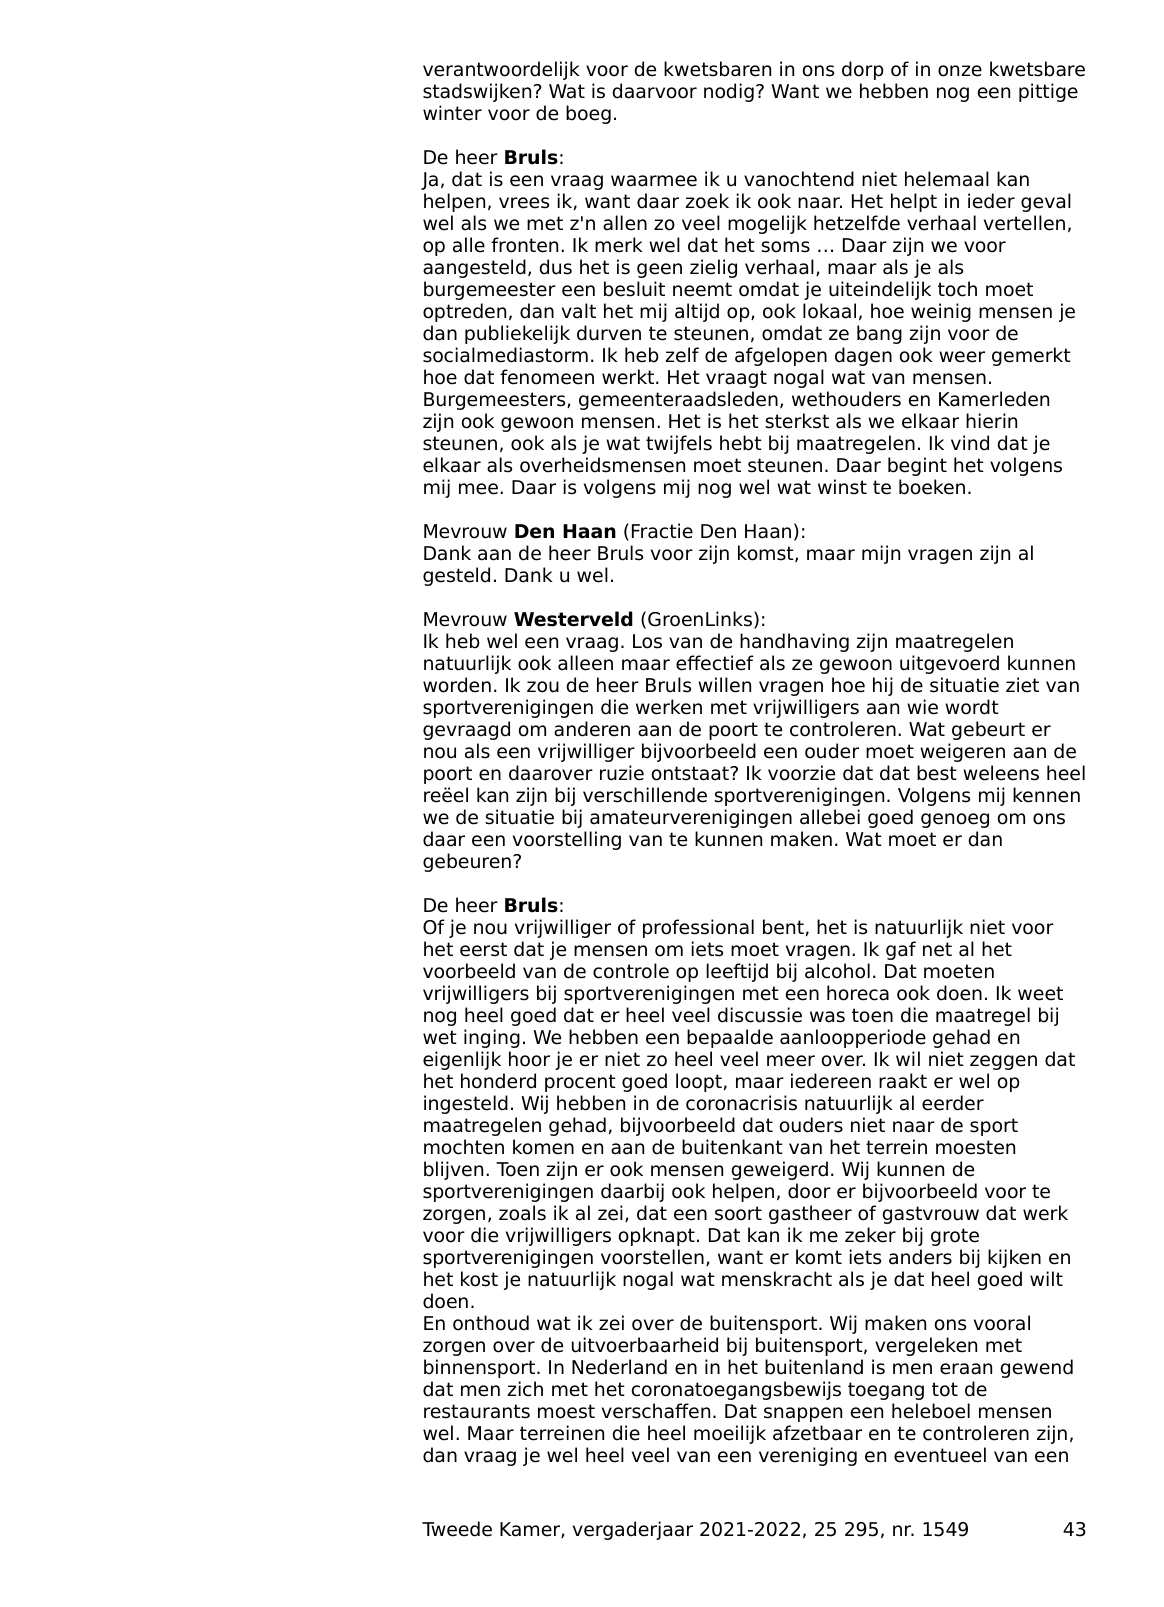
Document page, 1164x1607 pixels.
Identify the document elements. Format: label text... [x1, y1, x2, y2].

text Mevrouw Den Haan (Fractie Den Haan): [422, 521, 1087, 543]
text Of je nou vrijwilliger of professional bent, het is natuurlijk niet voor het eerst dat je mensen om iets moet vragen. Ik gaf net al het voorbeeld van de controle op leeftijd bij alcohol. Dat moeten vrijwilligers bij sportverenigingen met een horeca ook doen. Ik weet nog heel goed dat er heel veel discussie was toen die maatregel bij wet inging. We hebben een bepaalde aanloopperiode gehad en eigenlijk hoor je er niet zo heel veel meer over. Ik wil niet zeggen dat het honderd procent goed loopt, maar iedereen raakt er wel op ingesteld. Wij hebben in de coronacrisis natuurlijk al eerder maatregelen gehad, bijvoorbeeld dat ouders niet naar de sport mochten komen en aan de buitenkant van het terrein moesten blijven. Toen zijn er ook mensen geweigerd. Wij kunnen de sportverenigingen daarbij ook helpen, door er bijvoorbeeld voor te zorgen, zoals ik al zei, dat een soort gastheer of gastvrouw dat werk voor die vrijwilligers opknapt. Dat kan ik me zeker bij grote sportverenigingen voorstellen, want er komt iets anders bij kijken en het kost je natuurlijk nogal wat menskracht als je dat heel goed wilt doen. [422, 917, 1087, 1313]
text De heer Bruls: [422, 895, 1087, 917]
text De heer Bruls: [422, 147, 1087, 169]
text verantwoordelijk voor de kwetsbaren in ons dorp of in onze kwetsbare stadswijken? Wat is daarvoor nodig? Want we hebben nog een pittige winter voor de boeg. [422, 59, 1087, 125]
text Ja, dat is een vraag waarmee ik u vanochtend niet helemaal kan helpen, vrees ik, want daar zoek ik ook naar. Het helpt in ieder geval wel als we met z'n allen zo veel mogelijk hetzelfde verhaal vertellen, op alle fronten. Ik merk wel dat het soms … Daar zijn we voor aangesteld, dus het is geen zielig verhaal, maar als je als burgemeester een besluit neemt omdat je uiteindelijk toch moet optreden, dan valt het mij altijd op, ook lokaal, hoe weinig mensen je dan publiekelijk durven te steunen, omdat ze bang zijn voor de socialmediastorm. Ik heb zelf de afgelopen dagen ook weer gemerkt hoe dat fenomeen werkt. Het vraagt nogal wat van mensen. Burgemeesters, gemeenteraadsleden, wethouders en Kamerleden zijn ook gewoon mensen. Het is het sterkst als we elkaar hierin steunen, ook als je wat twijfels hebt bij maatregelen. Ik vind dat je elkaar als overheidsmensen moet steunen. Daar begint het volgens mij mee. Daar is volgens mij nog wel wat winst te boeken. [422, 169, 1087, 499]
text En onthoud wat ik zei over de buitensport. Wij maken ons vooral zorgen over de uitvoerbaarheid bij buitensport, vergeleken met binnensport. In Nederland en in het buitenland is men eraan gewend dat men zich met het coronatoegangsbewijs toegang tot de restaurants moest verschaffen. Dat snappen een heleboel mensen wel. Maar terreinen die heel moeilijk afzetbaar en te controleren zijn, dan vraag je wel heel veel van een vereniging en eventueel van een [422, 1313, 1087, 1467]
text Mevrouw Westerveld (GroenLinks): [422, 609, 1087, 631]
text Ik heb wel een vraag. Los van de handhaving zijn maatregelen natuurlijk ook alleen maar effectief als ze gewoon uitgevoerd kunnen worden. Ik zou de heer Bruls willen vragen hoe hij de situatie ziet van sportverenigingen die werken met vrijwilligers aan wie wordt gevraagd om anderen aan de poort te controleren. Wat gebeurt er nou als een vrijwilliger bijvoorbeeld een ouder moet weigeren aan de poort en daarover ruzie ontstaat? Ik voorzie dat dat best weleens heel reëel kan zijn bij verschillende sportverenigingen. Volgens mij kennen we de situatie bij amateurverenigingen allebei goed genoeg om ons daar een voorstelling van te kunnen maken. Wat moet er dan gebeuren? [422, 631, 1087, 873]
text Dank aan de heer Bruls voor zijn komst, maar mijn vragen zijn al gesteld. Dank u wel. [422, 543, 1087, 587]
